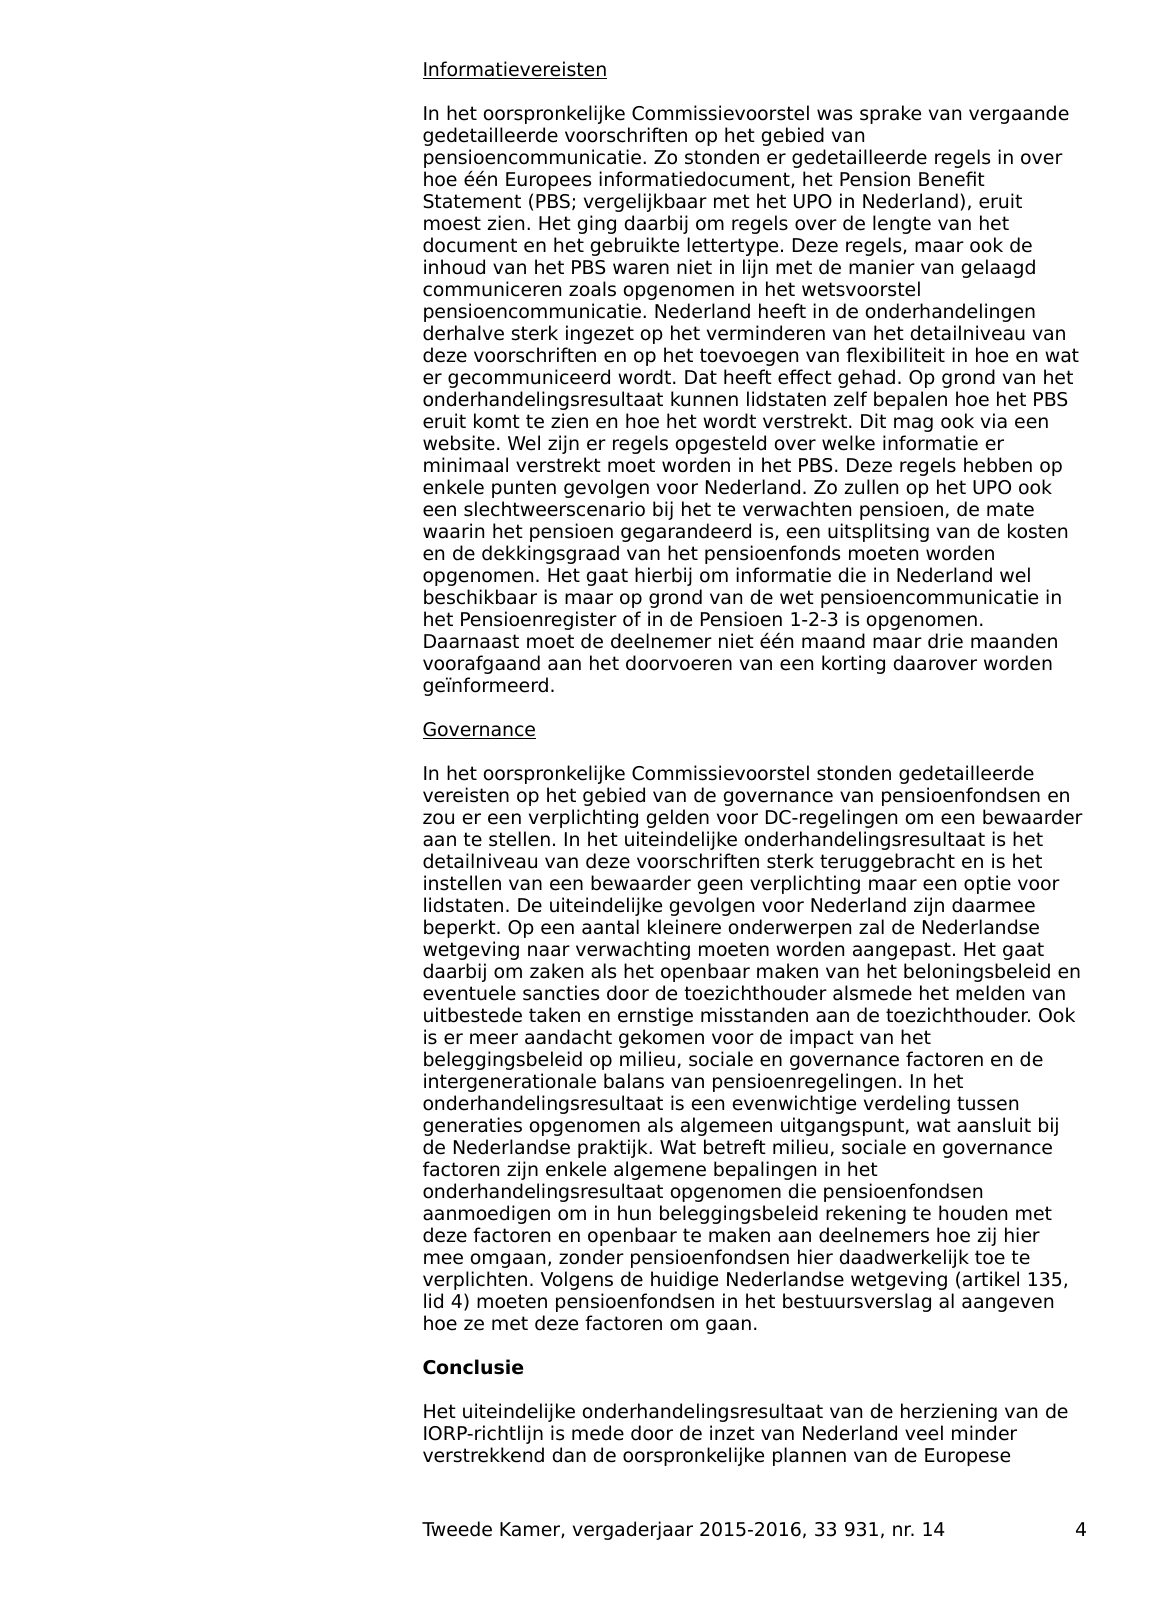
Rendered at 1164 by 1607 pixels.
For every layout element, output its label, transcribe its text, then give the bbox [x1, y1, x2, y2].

subtitle Governance [422, 719, 1087, 741]
text In het oorspronkelijke Commissievoorstel stonden gedetailleerde vereisten op het gebied van de governance van pensioenfondsen en zou er een verplichting gelden voor DC-regelingen om een bewaarder aan te stellen. In het uiteindelijke onderhandelingsresultaat is het detailniveau van deze voorschriften sterk teruggebracht en is het instellen van een bewaarder geen verplichting maar een optie voor lidstaten. De uiteindelijke gevolgen voor Nederland zijn daarmee beperkt. Op een aantal kleinere onderwerpen zal de Nederlandse wetgeving naar verwachting moeten worden aangepast. Het gaat daarbij om zaken als het openbaar maken van het beloningsbeleid en eventuele sancties door de toezichthouder alsmede het melden van uitbestede taken en ernstige misstanden aan de toezichthouder. Ook is er meer aandacht gekomen voor de impact van het beleggingsbeleid op milieu, sociale en governance factoren en de intergenerationale balans van pensioenregelingen. In het onderhandelingsresultaat is een evenwichtige verdeling tussen generaties opgenomen als algemeen uitgangspunt, wat aansluit bij de Nederlandse praktijk. Wat betreft milieu, sociale en governance factoren zijn enkele algemene bepalingen in het onderhandelingsresultaat opgenomen die pensioenfondsen aanmoedigen om in hun beleggingsbeleid rekening te houden met deze factoren en openbaar te maken aan deelnemers hoe zij hier mee omgaan, zonder pensioenfondsen hier daadwerkelijk toe te verplichten. Volgens de huidige Nederlandse wetgeving (artikel 135, lid 4) moeten pensioenfondsen in het bestuursverslag al aangeven hoe ze met deze factoren om gaan. [422, 763, 1087, 1334]
subtitle Conclusie [422, 1357, 1087, 1379]
text In het oorspronkelijke Commissievoorstel was sprake van vergaande gedetailleerde voorschriften op het gebied van pensioencommunicatie. Zo stonden er gedetailleerde regels in over hoe één Europees informatiedocument, het Pension Benefit Statement (PBS; vergelijkbaar met het UPO in Nederland), eruit moest zien. Het ging daarbij om regels over de lengte van het document en het gebruikte lettertype. Deze regels, maar ook de inhoud van het PBS waren niet in lijn met de manier van gelaagd communiceren zoals opgenomen in het wetsvoorstel pensioencommunicatie. Nederland heeft in de onderhandelingen derhalve sterk ingezet op het verminderen van het detailniveau van deze voorschriften en op het toevoegen van flexibiliteit in hoe en wat er gecommuniceerd wordt. Dat heeft effect gehad. Op grond van het onderhandelingsresultaat kunnen lidstaten zelf bepalen hoe het PBS eruit komt te zien en hoe het wordt verstrekt. Dit mag ook via een website. Wel zijn er regels opgesteld over welke informatie er minimaal verstrekt moet worden in het PBS. Deze regels hebben op enkele punten gevolgen voor Nederland. Zo zullen op het UPO ook een slechtweerscenario bij het te verwachten pensioen, de mate waarin het pensioen gegarandeerd is, een uitsplitsing van de kosten en de dekkingsgraad van het pensioenfonds moeten worden opgenomen. Het gaat hierbij om informatie die in Nederland wel beschikbaar is maar op grond van de wet pensioencommunicatie in het Pensioenregister of in de Pensioen 1-2-3 is opgenomen. Daarnaast moet de deelnemer niet één maand maar drie maanden voorafgaand aan het doorvoeren van een korting daarover worden geïnformeerd. [422, 103, 1087, 697]
text Het uiteindelijke onderhandelingsresultaat van de herziening van de IORP-richtlijn is mede door de inzet van Nederland veel minder verstrekkend dan de oorspronkelijke plannen van de Europese [422, 1401, 1087, 1467]
subtitle Informatievereisten [422, 59, 1087, 81]
